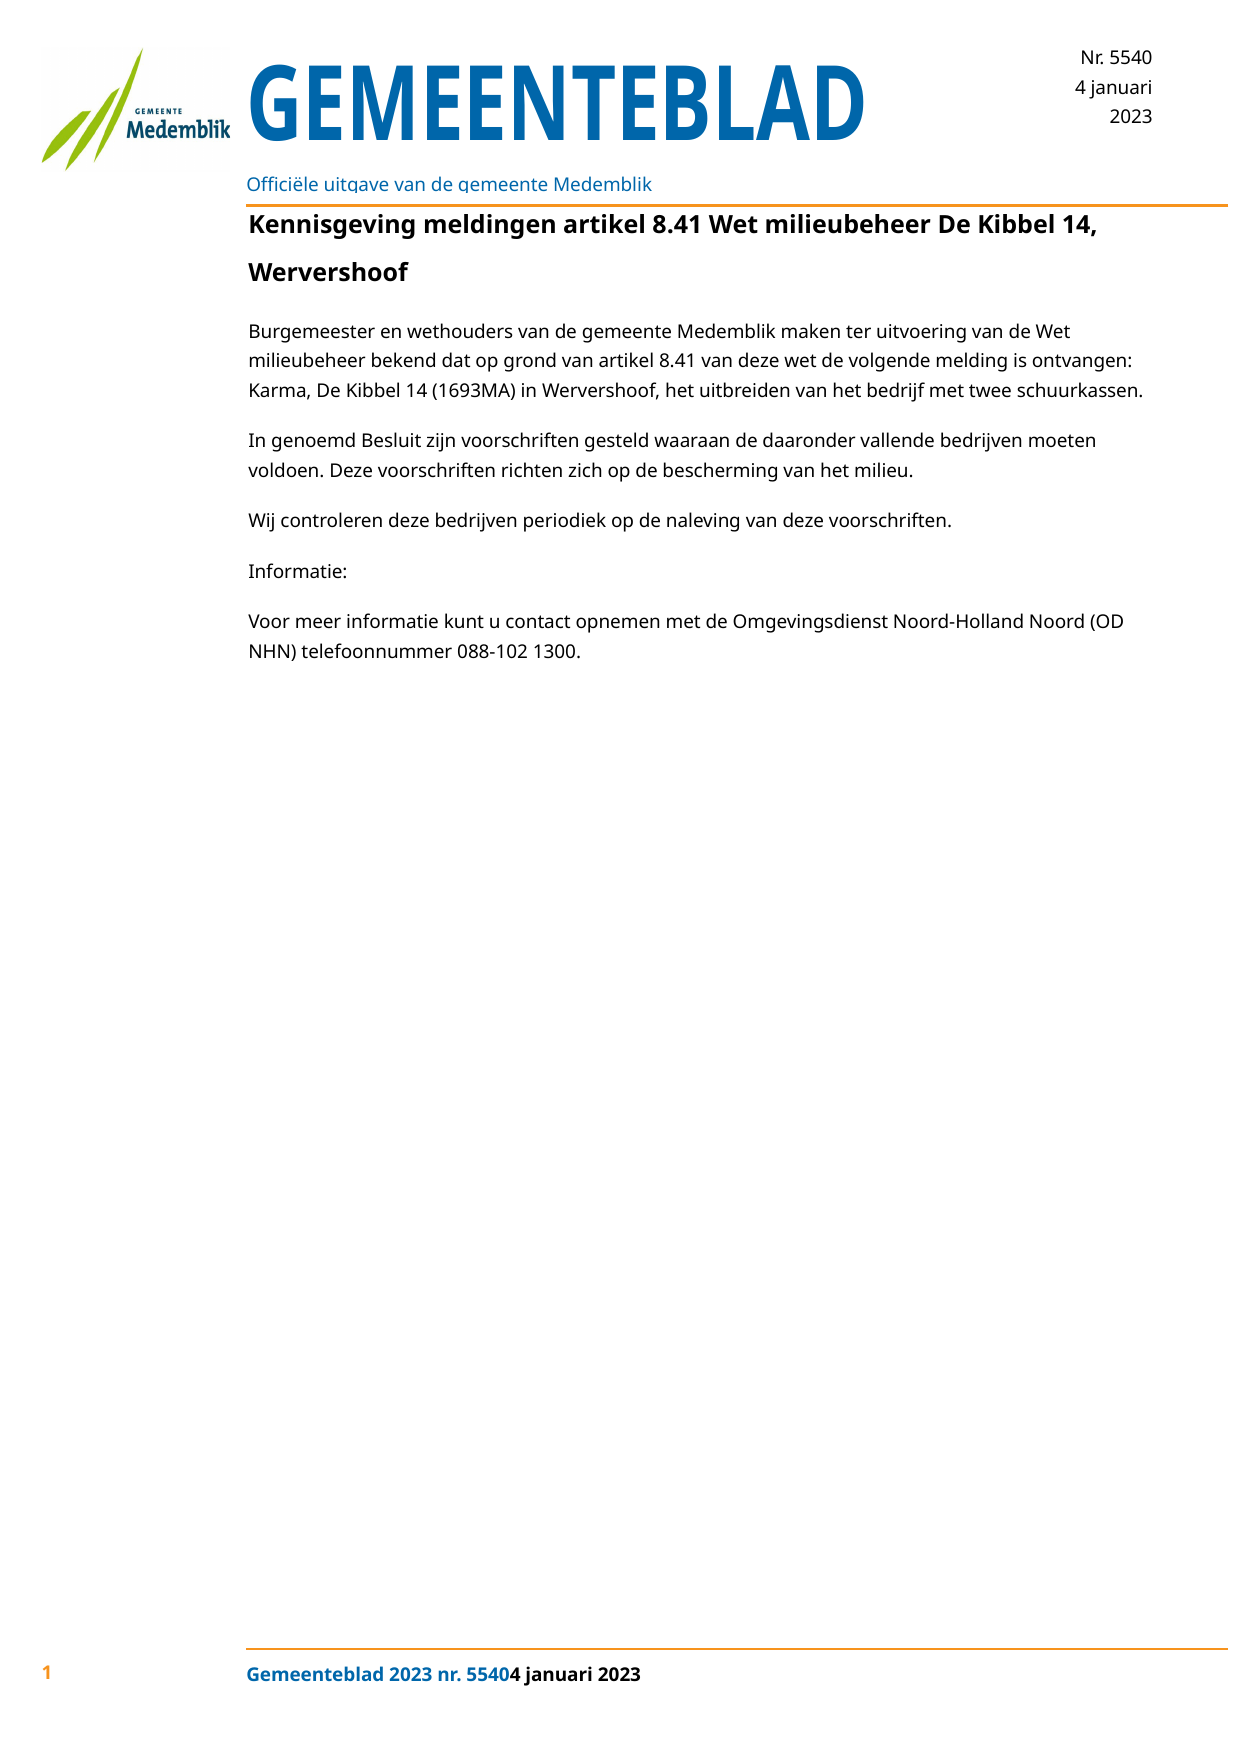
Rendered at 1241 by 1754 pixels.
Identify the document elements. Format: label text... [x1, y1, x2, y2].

picture [41, 47, 231, 172]
text Wij controleren deze bedrijven periodiek op de naleving van deze voorschriften. [248, 507, 1152, 533]
text Burgemeester en wethouders van de gemeente Medemblik maken ter uitvoering van de Wet milieubeheer bekend dat op grond van artikel 8.41 van deze wet de volgende melding is ontvangen: Karma, De Kibbel 14 (1693MA) in Wervershoof, het uitbreiden van het bedrijf met twee schuurkassen. [248, 318, 1152, 403]
text In genoemd Besluit zijn voorschriften gesteld waaraan de daaronder vallende bedrijven moeten voldoen. Deze voorschriften richten zich op de bescherming van het milieu. [248, 427, 1152, 483]
text Voor meer informatie kunt u contact opnemen met de Omgevingsdienst Noord-Holland Noord (OD NHN) telefoonnummer 088-102 1300. [248, 608, 1152, 664]
text Informatie: [248, 558, 1152, 584]
text Kennisgeving meldingen artikel 8.41 Wet milieubeheer De Kibbel 14, Wervershoof [248, 207, 1152, 288]
